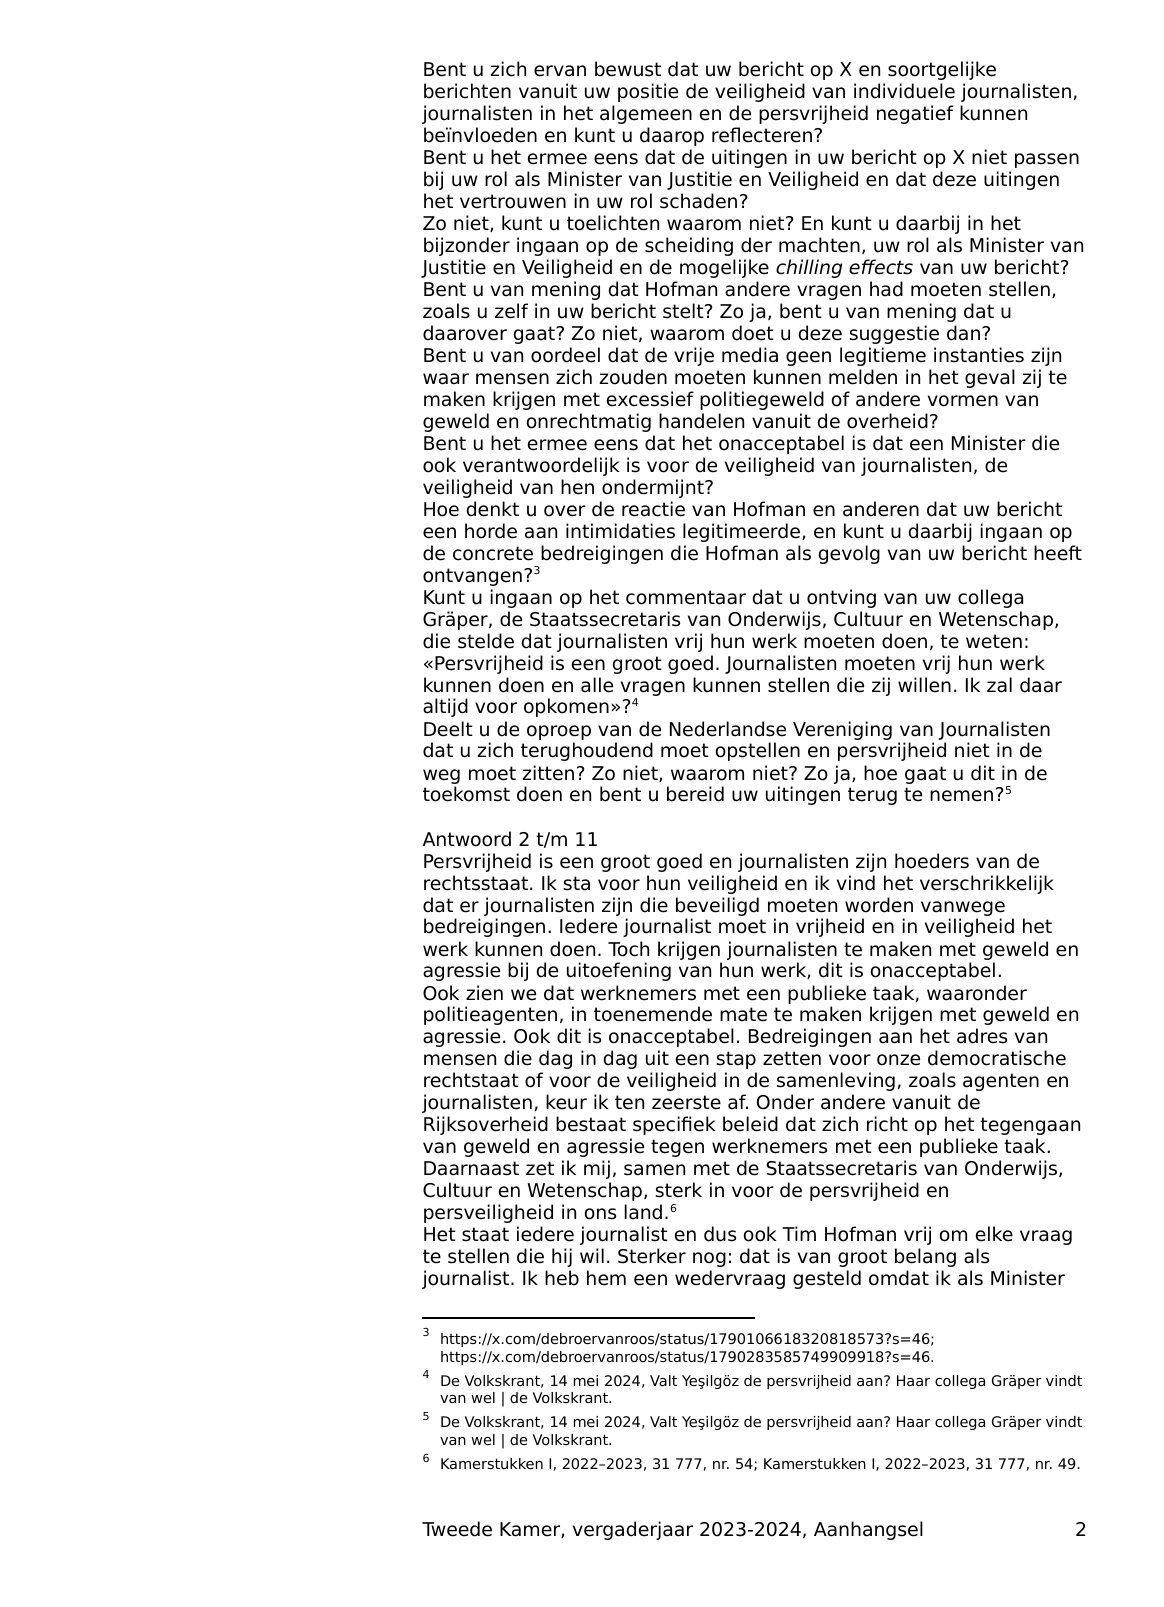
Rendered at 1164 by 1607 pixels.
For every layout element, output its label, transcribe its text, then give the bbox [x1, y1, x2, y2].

text Bent u het ermee eens dat het onacceptabel is dat een Minister die ook verantwoordelijk is voor de veiligheid van journalisten, de veiligheid van hen ondermijnt? [422, 433, 1087, 499]
text https://x.com/debroervanroos/status/1790106618320818573?s=46; https://x.com/debroervanroos/status/1790283585749909918?s=46. [422, 1327, 1087, 1366]
text De Volkskrant, 14 mei 2024, Valt Yeşilgöz de persvrijheid aan? Haar collega Gräper vindt van wel | de Volkskrant. [422, 1368, 1087, 1407]
text Bent u zich ervan bewust dat uw bericht op X en soortgelijke berichten vanuit uw positie de veiligheid van individuele journalisten, journalisten in het algemeen en de persvrijheid negatief kunnen beïnvloeden en kunt u daarop reflecteren? [422, 59, 1087, 147]
text Kamerstukken I, 2022–2023, 31 777, nr. 54; Kamerstukken I, 2022–2023, 31 777, nr. 49. [422, 1452, 1087, 1474]
text Ook zien we dat werknemers met een publieke taak, waaronder politieagenten, in toenemende mate te maken krijgen met geweld en agressie. Ook dit is onacceptabel. Bedreigingen aan het adres van mensen die dag in dag uit een stap zetten voor onze democratische rechtstaat of voor de veiligheid in de samenleving, zoals agenten en journalisten, keur ik ten zeerste af. Onder andere vanuit de Rijksoverheid bestaat specifiek beleid dat zich richt op het tegengaan van geweld en agressie tegen werknemers met een publieke taak. Daarnaast zet ik mij, samen met de Staatssecretaris van Onderwijs, Cultuur en Wetenschap, sterk in voor de persvrijheid en persveiligheid in ons land. [422, 982, 1087, 1224]
text Het staat iedere journalist en dus ook Tim Hofman vrij om elke vraag te stellen die hij wil. Sterker nog: dat is van groot belang als journalist. Ik heb hem een wedervraag gesteld omdat ik als Minister [422, 1224, 1087, 1290]
text Bent u het ermee eens dat de uitingen in uw bericht op X niet passen bij uw rol als Minister van Justitie en Veiligheid en dat deze uitingen het vertrouwen in uw rol schaden? [422, 147, 1087, 213]
text Zo niet, kunt u toelichten waarom niet? En kunt u daarbij in het bijzonder ingaan op de scheiding der machten, uw rol als Minister van Justitie en Veiligheid en de mogelijke chilling effects van uw bericht? [422, 213, 1087, 279]
text Bent u van mening dat Hofman andere vragen had moeten stellen, zoals u zelf in uw bericht stelt? Zo ja, bent u van mening dat u daarover gaat? Zo niet, waarom doet u deze suggestie dan? [422, 279, 1087, 345]
text Deelt u de oproep van de Nederlandse Vereniging van Journalisten dat u zich terughoudend moet opstellen en persvrijheid niet in de weg moet zitten? Zo niet, waarom niet? Zo ja, hoe gaat u dit in de toekomst doen en bent u bereid uw uitingen terug te nemen? [422, 718, 1087, 806]
text Hoe denkt u over de reactie van Hofman en anderen dat uw bericht een horde aan intimidaties legitimeerde, en kunt u daarbij ingaan op de concrete bedreigingen die Hofman als gevolg van uw bericht heeft ontvangen? [422, 499, 1087, 587]
text Bent u van oordeel dat de vrije media geen legitieme instanties zijn waar mensen zich zouden moeten kunnen melden in het geval zij te maken krijgen met excessief politiegeweld of andere vormen van geweld en onrechtmatig handelen vanuit de overheid? [422, 345, 1087, 433]
text Kunt u ingaan op het commentaar dat u ontving van uw collega Gräper, de Staatssecretaris van Onderwijs, Cultuur en Wetenschap, die stelde dat journalisten vrij hun werk moeten doen, te weten: «Persvrijheid is een groot goed. Journalisten moeten vrij hun werk kunnen doen en alle vragen kunnen stellen die zij willen. Ik zal daar altijd voor opkomen»? [422, 587, 1087, 718]
text Antwoord 2 t/m 11 [422, 828, 1087, 851]
text Persvrijheid is een groot goed en journalisten zijn hoeders van de rechtsstaat. Ik sta voor hun veiligheid en ik vind het verschrikkelijk dat er journalisten zijn die beveiligd moeten worden vanwege bedreigingen. Iedere journalist moet in vrijheid en in veiligheid het werk kunnen doen. Toch krijgen journalisten te maken met geweld en agressie bij de uitoefening van hun werk, dit is onacceptabel. [422, 851, 1087, 982]
text De Volkskrant, 14 mei 2024, Valt Yeşilgöz de persvrijheid aan? Haar collega Gräper vindt van wel | de Volkskrant. [422, 1410, 1087, 1449]
